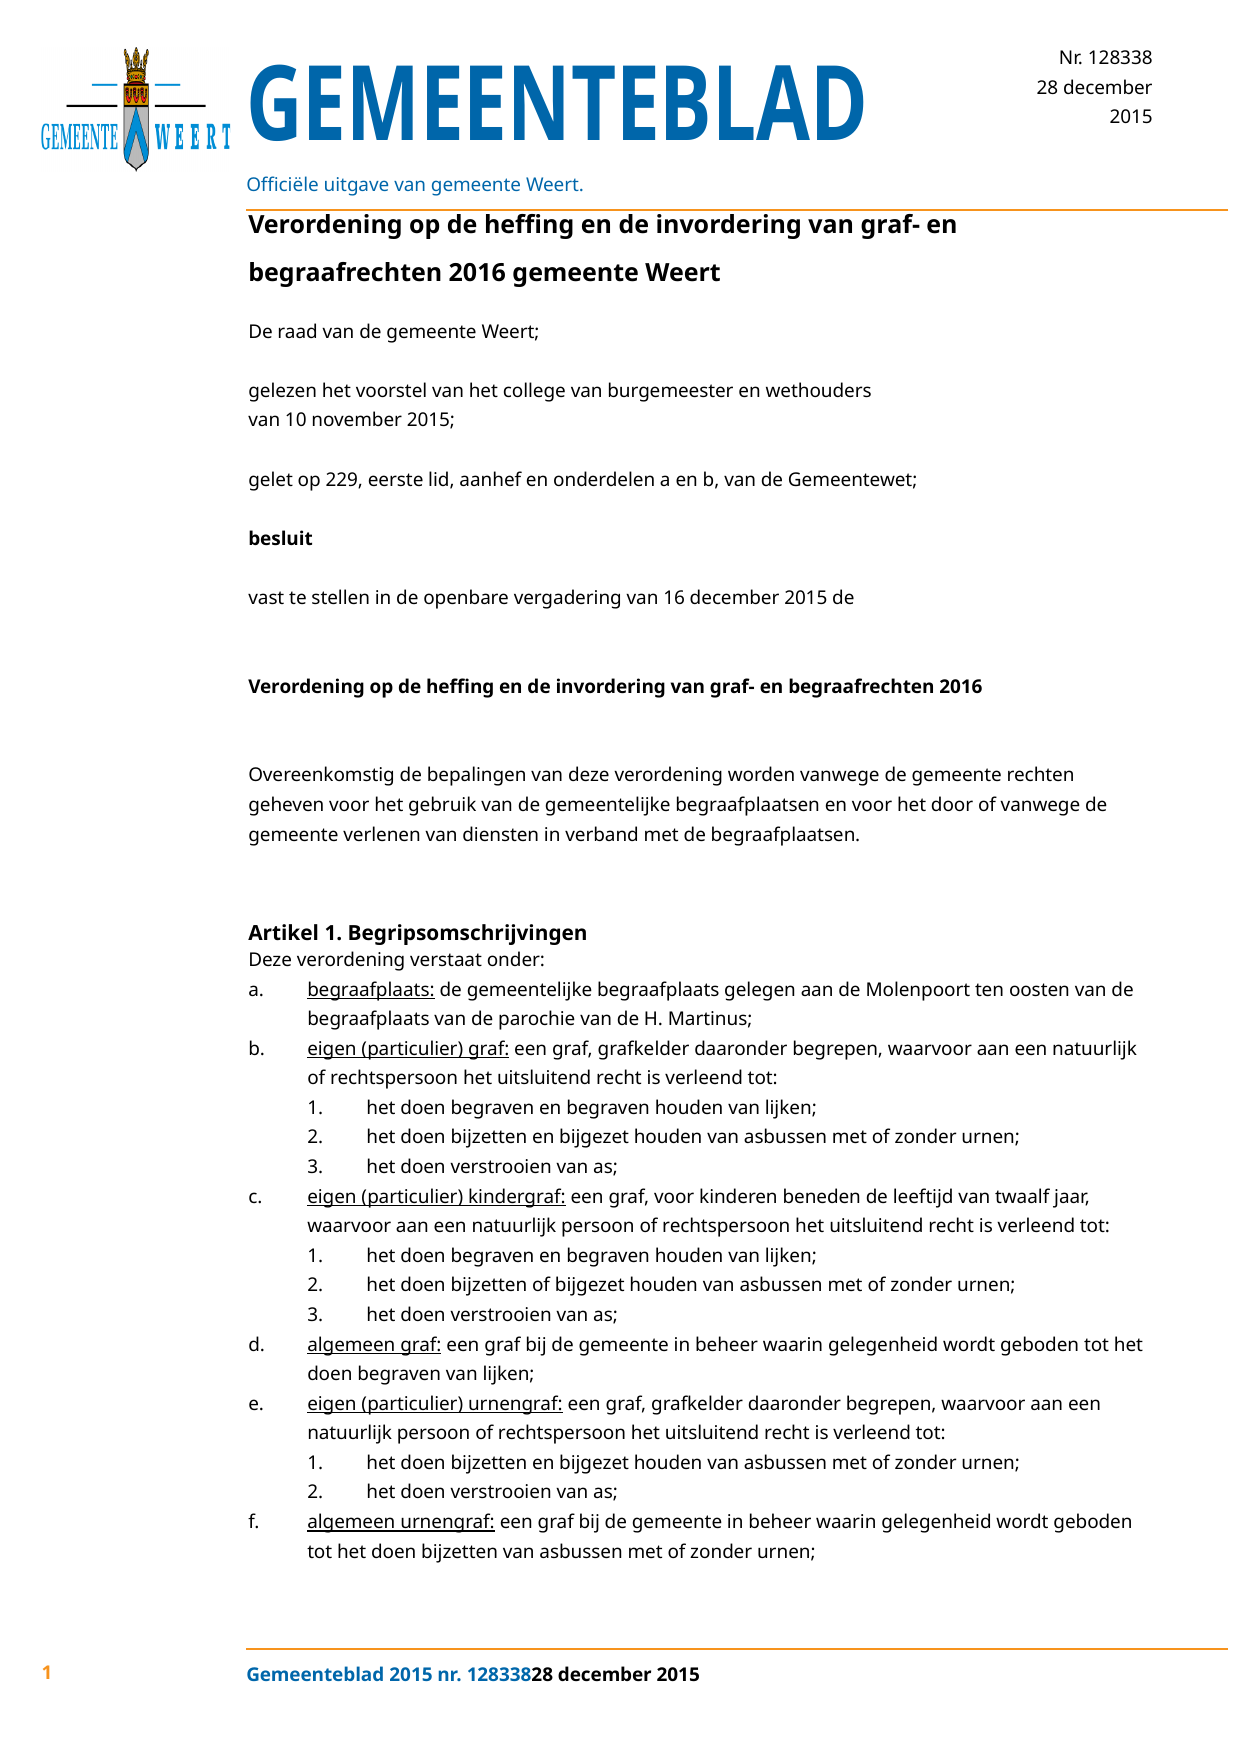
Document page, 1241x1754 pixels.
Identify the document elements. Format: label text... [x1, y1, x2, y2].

text De raad van de gemeente Weert; [248, 318, 1152, 344]
list het doen begraven en begraven houden van lijken; [307, 1094, 1152, 1120]
text Verordening op de heffing en de invordering van graf- en begraafrechten 2016 gemeente Weert [248, 211, 1152, 288]
text van 10 november 2015; [248, 407, 1152, 432]
text Overeenkomstig de bepalingen van deze verordening worden vanwege de gemeente rechten geheven voor het gebruik van de gemeentelijke begraafplaatsen en voor het door of vanwege de gemeente verlenen van diensten in verband met de begraafplaatsen. [248, 762, 1152, 847]
list het doen begraven en begraven houden van lijken; [307, 1242, 1152, 1268]
list het doen verstrooien van as; [307, 1301, 1152, 1327]
list algemeen graf: een graf bij de gemeente in beheer waarin gelegenheid wordt geboden tot het doen begraven van lijken; [248, 1331, 1152, 1386]
list het doen bijzetten of bijgezet houden van asbussen met of zonder urnen; [307, 1272, 1152, 1297]
text vast te stellen in de openbare vergadering van 16 december 2015 de [248, 584, 1152, 610]
list het doen verstrooien van as; [307, 1479, 1152, 1504]
list het doen verstrooien van as; [307, 1153, 1152, 1179]
text Verordening op de heffing en de invordering van graf- en begraafrechten 2016 [248, 673, 1152, 699]
text Artikel 1. Begripsomschrijvingen [248, 918, 1152, 946]
text gelet op 229, eerste lid, aanhef en onderdelen a en b, van de Gemeentewet; [248, 466, 1152, 492]
list begraafplaats: de gemeentelijke begraafplaats gelegen aan de Molenpoort ten oosten van de begraafplaats van de parochie van de H. Martinus; [248, 976, 1152, 1031]
text besluit [248, 525, 1152, 551]
list eigen (particulier) kindergraf: een graf, voor kinderen beneden de leeftijd van twaalf jaar, waarvoor aan een natuurlijk persoon of rechtspersoon het uitsluitend recht is verleend tot: [248, 1183, 1152, 1238]
list het doen bijzetten en bijgezet houden van asbussen met of zonder urnen; [307, 1124, 1152, 1149]
picture [41, 47, 231, 172]
text Deze verordening verstaat onder: [248, 946, 1152, 972]
list eigen (particulier) graf: een graf, grafkelder daaronder begrepen, waarvoor aan een natuurlijk of rechtspersoon het uitsluitend recht is verleend tot: [248, 1035, 1152, 1090]
list algemeen urnengraf: een graf bij de gemeente in beheer waarin gelegenheid wordt geboden tot het doen bijzetten van asbussen met of zonder urnen; [248, 1508, 1152, 1564]
list het doen bijzetten en bijgezet houden van asbussen met of zonder urnen; [307, 1449, 1152, 1475]
text gelezen het voorstel van het college van burgemeester en wethouders [248, 377, 1152, 403]
list eigen (particulier) urnengraf: een graf, grafkelder daaronder begrepen, waarvoor aan een natuurlijk persoon of rechtspersoon het uitsluitend recht is verleend tot: [248, 1390, 1152, 1445]
